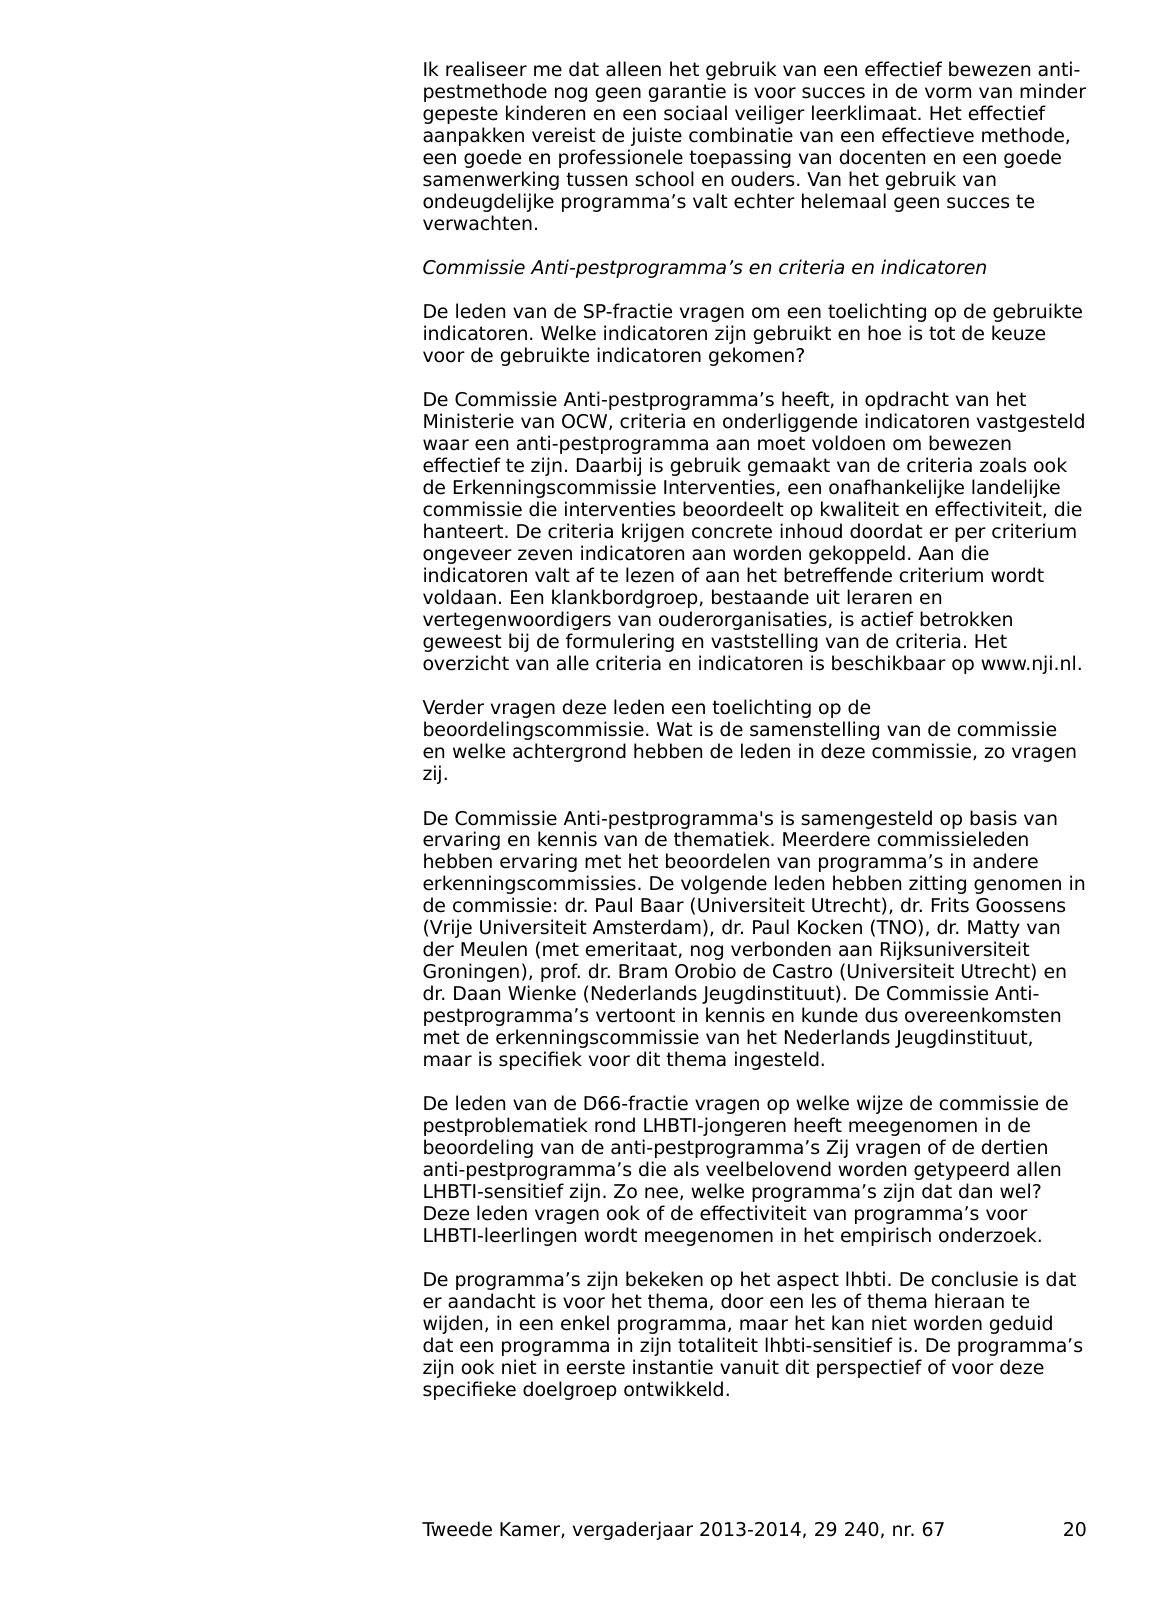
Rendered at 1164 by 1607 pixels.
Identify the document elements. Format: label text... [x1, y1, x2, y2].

text Verder vragen deze leden een toelichting op de beoordelingscommissie. Wat is de samenstelling van de commissie en welke achtergrond hebben de leden in deze commissie, zo vragen zij. [422, 697, 1087, 785]
text De leden van de D66-fractie vragen op welke wijze de commissie de pestproblematiek rond LHBTI-jongeren heeft meegenomen in de beoordeling van de anti-pestprogramma’s Zij vragen of de dertien anti-pestprogramma’s die als veelbelovend worden getypeerd allen LHBTI-sensitief zijn. Zo nee, welke programma’s zijn dat dan wel? Deze leden vragen ook of de effectiviteit van programma’s voor LHBTI-leerlingen wordt meegenomen in het empirisch onderzoek. [422, 1093, 1087, 1247]
text De programma’s zijn bekeken op het aspect lhbti. De conclusie is dat er aandacht is voor het thema, door een les of thema hieraan te wijden, in een enkel programma, maar het kan niet worden geduid dat een programma in zijn totaliteit lhbti-sensitief is. De programma’s zijn ook niet in eerste instantie vanuit dit perspectief of voor deze specifieke doelgroep ontwikkeld. [422, 1269, 1087, 1401]
text De Commissie Anti-pestprogramma's is samengesteld op basis van ervaring en kennis van de thematiek. Meerdere commissieleden hebben ervaring met het beoordelen van programma’s in andere erkenningscommissies. De volgende leden hebben zitting genomen in de commissie: dr. Paul Baar (Universiteit Utrecht), dr. Frits Goossens (Vrije Universiteit Amsterdam), dr. Paul Kocken (TNO), dr. Matty van der Meulen (met emeritaat, nog verbonden aan Rijksuniversiteit Groningen), prof. dr. Bram Orobio de Castro (Universiteit Utrecht) en dr. Daan Wienke (Nederlands Jeugdinstituut). De Commissie Anti-pestprogramma’s vertoont in kennis en kunde dus overeenkomsten met de erkenningscommissie van het Nederlands Jeugdinstituut, maar is specifiek voor dit thema ingesteld. [422, 807, 1087, 1071]
text De leden van de SP-fractie vragen om een toelichting op de gebruikte indicatoren. Welke indicatoren zijn gebruikt en hoe is tot de keuze voor de gebruikte indicatoren gekomen? [422, 301, 1087, 367]
text Ik realiseer me dat alleen het gebruik van een effectief bewezen anti-pestmethode nog geen garantie is voor succes in de vorm van minder gepeste kinderen en een sociaal veiliger leerklimaat. Het effectief aanpakken vereist de juiste combinatie van een effectieve methode, een goede en professionele toepassing van docenten en een goede samenwerking tussen school en ouders. Van het gebruik van ondeugdelijke programma’s valt echter helemaal geen succes te verwachten. [422, 59, 1087, 235]
text De Commissie Anti-pestprogramma’s heeft, in opdracht van het Ministerie van OCW, criteria en onderliggende indicatoren vastgesteld waar een anti-pestprogramma aan moet voldoen om bewezen effectief te zijn. Daarbij is gebruik gemaakt van de criteria zoals ook de Erkenningscommissie Interventies, een onafhankelijke landelijke commissie die interventies beoordeelt op kwaliteit en effectiviteit, die hanteert. De criteria krijgen concrete inhoud doordat er per criterium ongeveer zeven indicatoren aan worden gekoppeld. Aan die indicatoren valt af te lezen of aan het betreffende criterium wordt voldaan. Een klankbordgroep, bestaande uit leraren en vertegenwoordigers van ouderorganisaties, is actief betrokken geweest bij de formulering en vaststelling van de criteria. Het overzicht van alle criteria en indicatoren is beschikbaar op www.nji.nl. [422, 389, 1087, 675]
subtitle Commissie Anti-pestprogramma’s en criteria en indicatoren [422, 257, 1087, 279]
